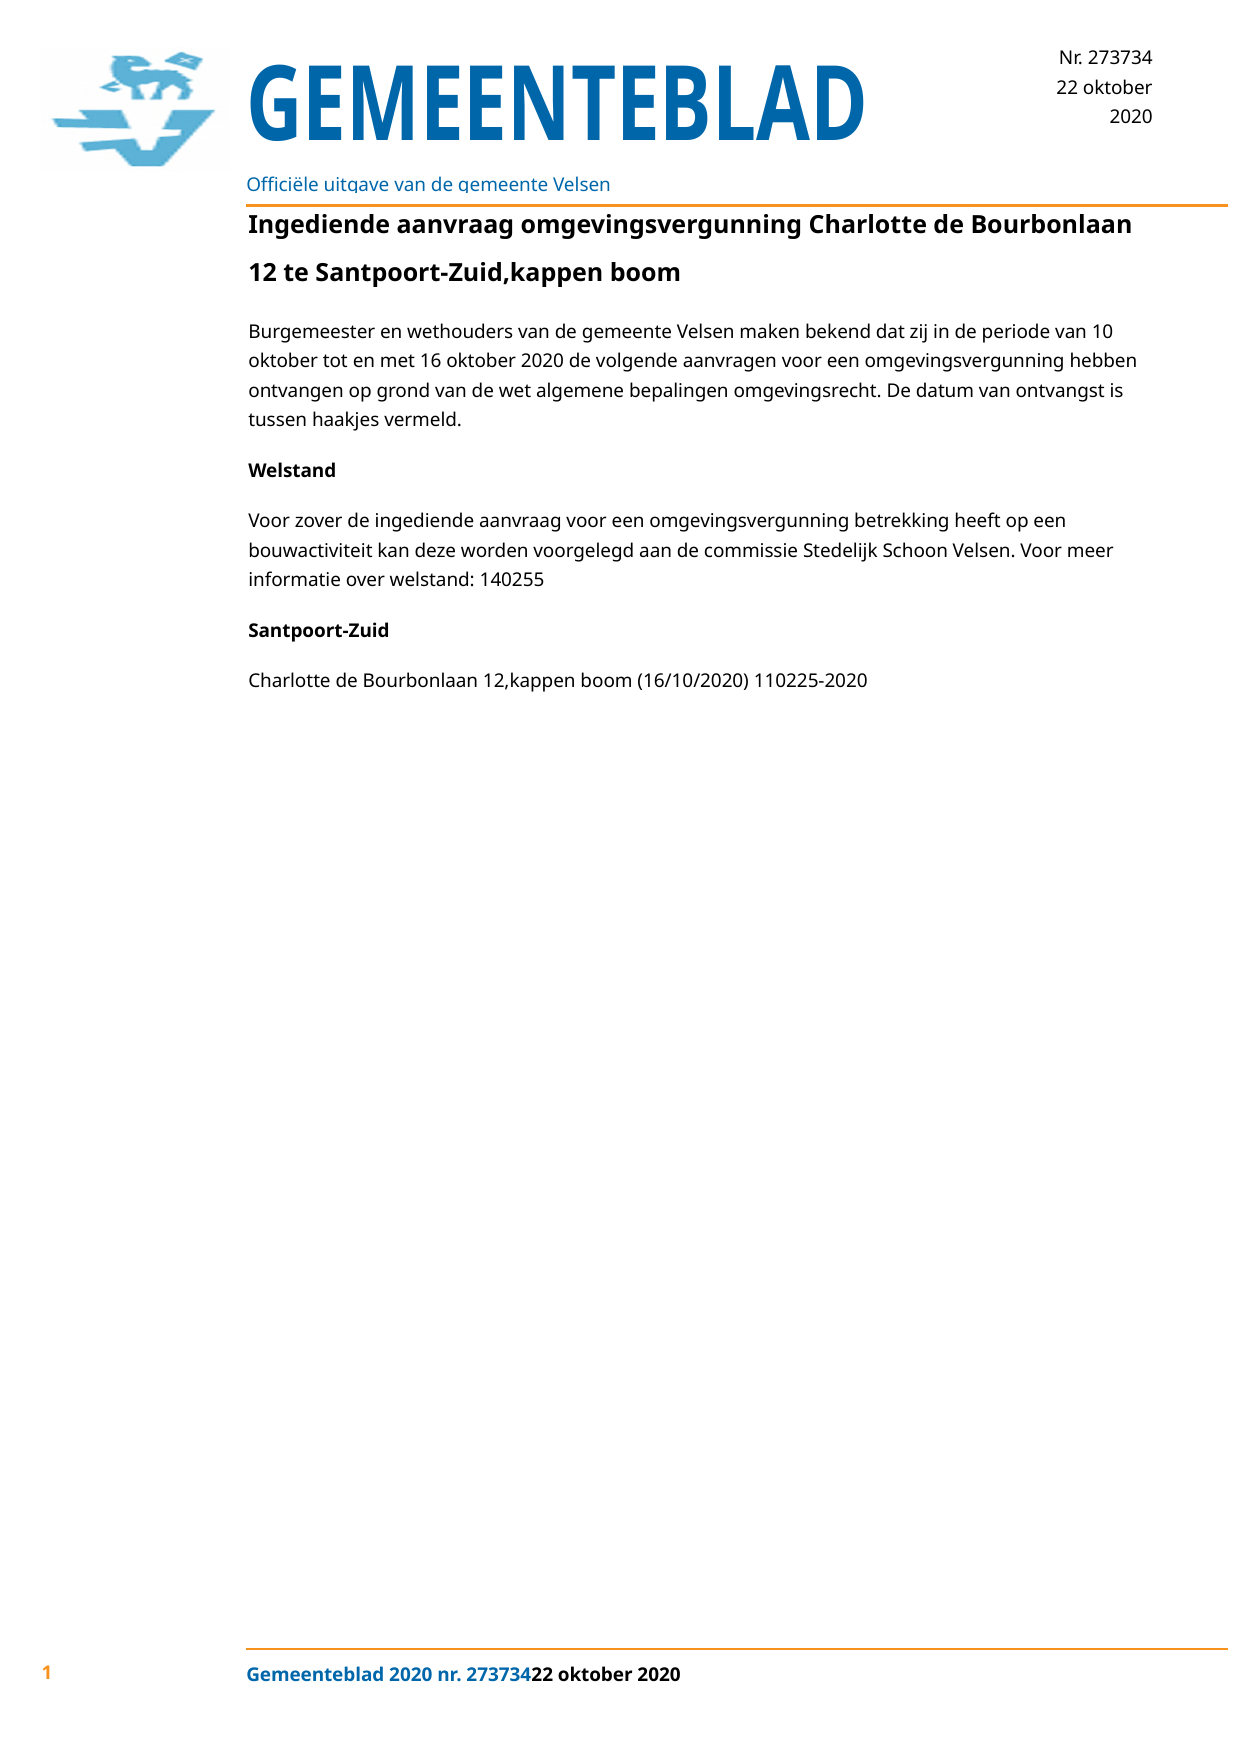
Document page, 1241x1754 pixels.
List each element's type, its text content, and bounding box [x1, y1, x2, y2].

text Ingediende aanvraag omgevingsvergunning Charlotte de Bourbonlaan 12 te Santpoort-Zuid,kappen boom [248, 207, 1152, 288]
text Burgemeester en wethouders van de gemeente Velsen maken bekend dat zij in de periode van 10 oktober tot en met 16 oktober 2020 de volgende aanvragen voor een omgevingsvergunning hebben ontvangen op grond van de wet algemene bepalingen omgevingsrecht. De datum van ontvangst is tussen haakjes vermeld. [248, 318, 1152, 432]
picture [41, 47, 231, 172]
text Charlotte de Bourbonlaan 12,kappen boom (16/10/2020) 110225-2020 [248, 667, 1152, 693]
text Santpoort-Zuid [248, 617, 1152, 643]
text Voor zover de ingediende aanvraag voor een omgevingsvergunning betrekking heeft op een bouwactiviteit kan deze worden voorgelegd aan de commissie Stedelijk Schoon Velsen. Voor meer informatie over welstand: 140255 [248, 507, 1152, 592]
text Welstand [248, 457, 1152, 483]
